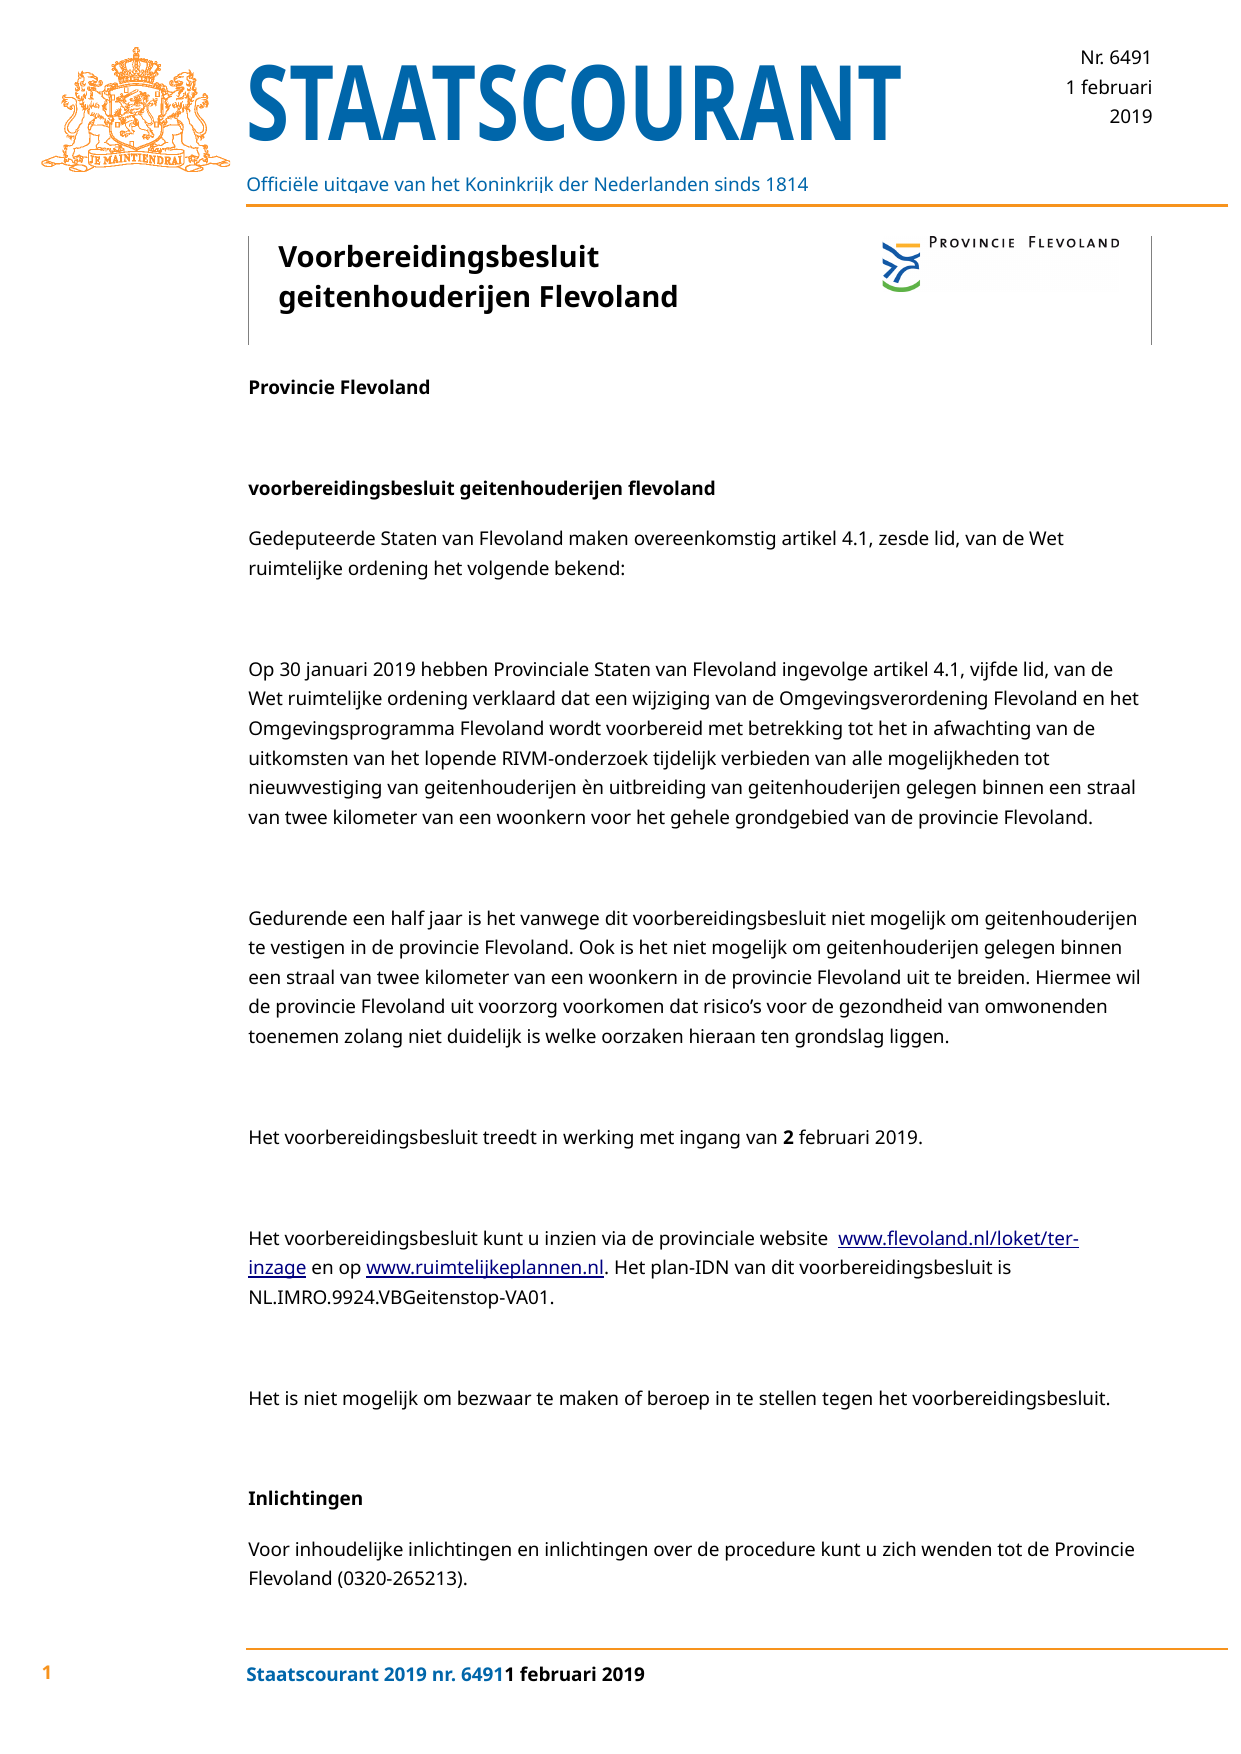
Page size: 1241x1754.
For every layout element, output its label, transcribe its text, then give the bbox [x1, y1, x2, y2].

table_header Voorbereidingsbesluit geitenhouderijen Flevoland [249, 236, 850, 345]
text Op 30 januari 2019 hebben Provinciale Staten van Flevoland ingevolge artikel 4.1, vijfde lid, van de Wet ruimtelijke ordening verklaard dat een wijziging van de Omgevingsverordening Flevoland en het Omgevingsprogramma Flevoland wordt voorbereid met betrekking tot het in afwachting van de uitkomsten van het lopende RIVM-onderzoek tijdelijk verbieden van alle mogelijkheden tot nieuwvestiging van geitenhouderijen èn uitbreiding van geitenhouderijen gelegen binnen een straal van twee kilometer van een woonkern voor het gehele grondgebied van de provincie Flevoland. [248, 656, 1152, 829]
text Provincie Flevoland [248, 374, 1152, 400]
text voorbereidingsbesluit geitenhouderijen flevoland [248, 475, 1152, 501]
picture [882, 236, 1119, 292]
text Gedurende een half jaar is het vanwege dit voorbereidingsbesluit niet mogelijk om geitenhouderijen te vestigen in de provincie Flevoland. Ook is het niet mogelijk om geitenhouderijen gelegen binnen een straal van twee kilometer van een woonkern in de provincie Flevoland uit te breiden. Hiermee wil de provincie Flevoland uit voorzorg voorkomen dat risico’s voor de gezondheid van omwonenden toenemen zolang niet duidelijk is welke oorzaken hieraan ten grondslag liggen. [248, 905, 1152, 1049]
text Het voorbereidingsbesluit treedt in werking met ingang van 2 februari 2019. [248, 1124, 1152, 1149]
text Gedeputeerde Staten van Flevoland maken overeenkomstig artikel 4.1, zesde lid, van de Wet ruimtelijke ordening het volgende bekend: [248, 526, 1152, 581]
text Het is niet mogelijk om bezwaar te maken of beroep in te stellen tegen het voorbereidingsbesluit. [248, 1385, 1152, 1410]
table_header [850, 236, 1151, 345]
text Inlichtingen [248, 1486, 1152, 1511]
picture [41, 47, 231, 172]
text Voor inhoudelijke inlichtingen en inlichtingen over de procedure kunt u zich wenden tot de Provincie Flevoland (0320-265213). [248, 1536, 1152, 1591]
text Het voorbereidingsbesluit kunt u inzien via de provinciale website www.flevoland.nl/loket/ter-inzage en op www.ruimtelijkeplannen.nl. Het plan-IDN van dit voorbereidingsbesluit is NL.IMRO.9924.VBGeitenstop-VA01. [248, 1225, 1152, 1309]
